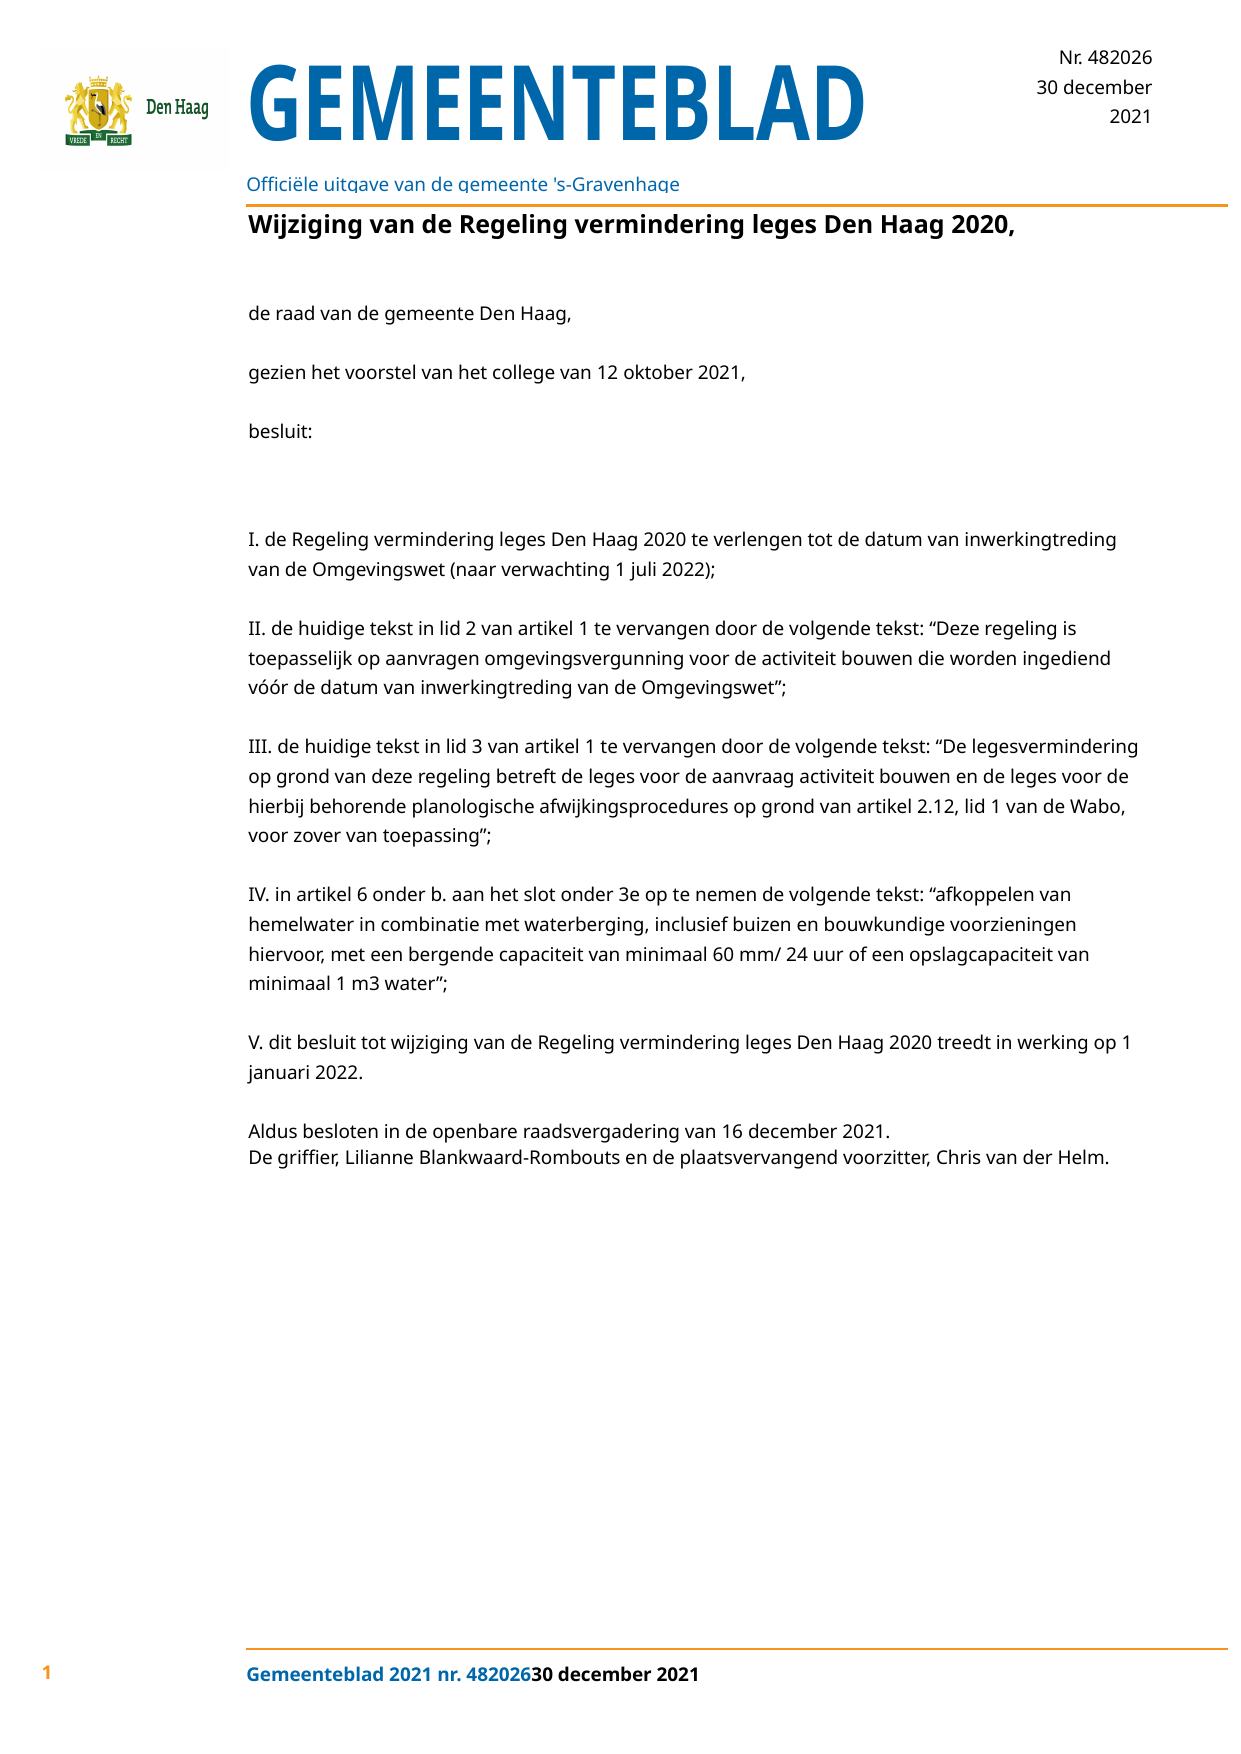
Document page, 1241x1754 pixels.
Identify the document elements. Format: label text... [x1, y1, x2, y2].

text de raad van de gemeente Den Haag, [248, 300, 1152, 326]
text De griffier, Lilianne Blankwaard-Rombouts en de plaatsvervangend voorzitter, Chris van der Helm. [248, 1144, 1152, 1170]
text Wijziging van de Regeling vermindering leges Den Haag 2020, [248, 207, 1152, 241]
text III. de huidige tekst in lid 3 van artikel 1 te vervangen door de volgende tekst: “De legesvermindering op grond van deze regeling betreft de leges voor de aanvraag activiteit bouwen en de leges voor de hierbij behorende planologische afwijkingsprocedures op grond van artikel 2.12, lid 1 van de Wabo, voor zover van toepassing”; [248, 734, 1152, 848]
text Aldus besloten in de openbare raadsvergadering van 16 december 2021. [248, 1118, 1152, 1144]
text V. dit besluit tot wijziging van de Regeling vermindering leges Den Haag 2020 treedt in werking op 1 januari 2022. [248, 1029, 1152, 1085]
text besluit: [248, 418, 1152, 444]
picture [41, 47, 231, 172]
text IV. in artikel 6 onder b. aan het slot onder 3e op te nemen de volgende tekst: “afkoppelen van hemelwater in combinatie met waterberging, inclusief buizen en bouwkundige voorzieningen hiervoor, met een bergende capaciteit van minimaal 60 mm/ 24 uur of een opslagcapaciteit van minimaal 1 m3 water”; [248, 882, 1152, 996]
text I. de Regeling vermindering leges Den Haag 2020 te verlengen tot de datum van inwerkingtreding van de Omgevingswet (naar verwachting 1 juli 2022); [248, 527, 1152, 582]
text II. de huidige tekst in lid 2 van artikel 1 te vervangen door de volgende tekst: “Deze regeling is toepasselijk op aanvragen omgevingsvergunning voor de activiteit bouwen die worden ingediend vóór de datum van inwerkingtreding van de Omgevingswet”; [248, 615, 1152, 700]
text gezien het voorstel van het college van 12 oktober 2021, [248, 359, 1152, 385]
